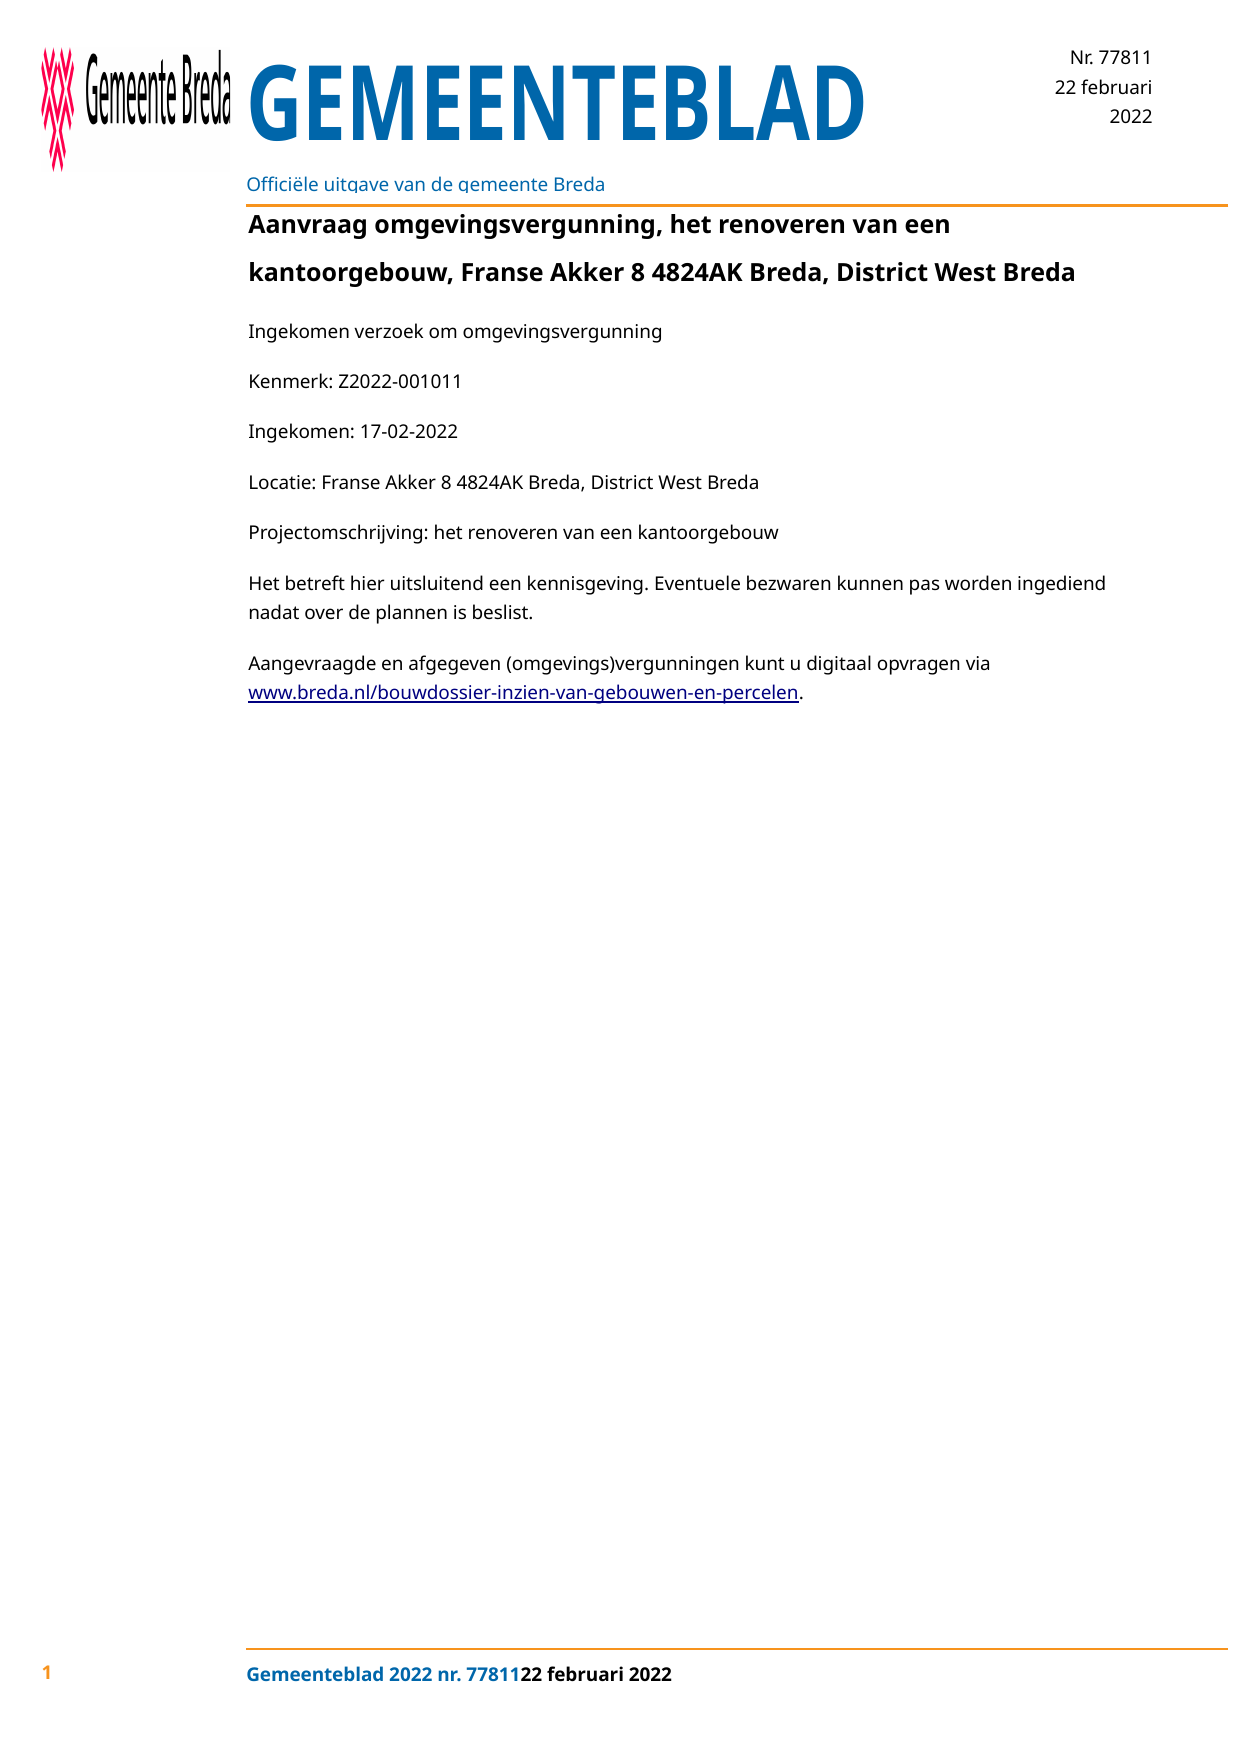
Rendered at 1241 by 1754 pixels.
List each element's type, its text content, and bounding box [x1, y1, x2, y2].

text Ingekomen: 17-02-2022 [248, 419, 1152, 444]
text Locatie: Franse Akker 8 4824AK Breda, District West Breda [248, 469, 1152, 495]
text Aangevraagde en afgegeven (omgevings)vergunningen kunt u digitaal opvragen via www.breda.nl/bouwdossier-inzien-van-gebouwen-en-percelen. [248, 650, 1152, 705]
text Ingekomen verzoek om omgevingsvergunning [248, 318, 1152, 344]
text Het betreft hier uitsluitend een kennisgeving. Eventuele bezwaren kunnen pas worden ingediend nadat over de plannen is beslist. [248, 570, 1152, 625]
picture [41, 47, 231, 172]
text Aanvraag omgevingsvergunning, het renoveren van een kantoorgebouw, Franse Akker 8 4824AK Breda, District West Breda [248, 207, 1152, 288]
text Projectomschrijving: het renoveren van een kantoorgebouw [248, 519, 1152, 545]
text Kenmerk: Z2022-001011 [248, 368, 1152, 394]
